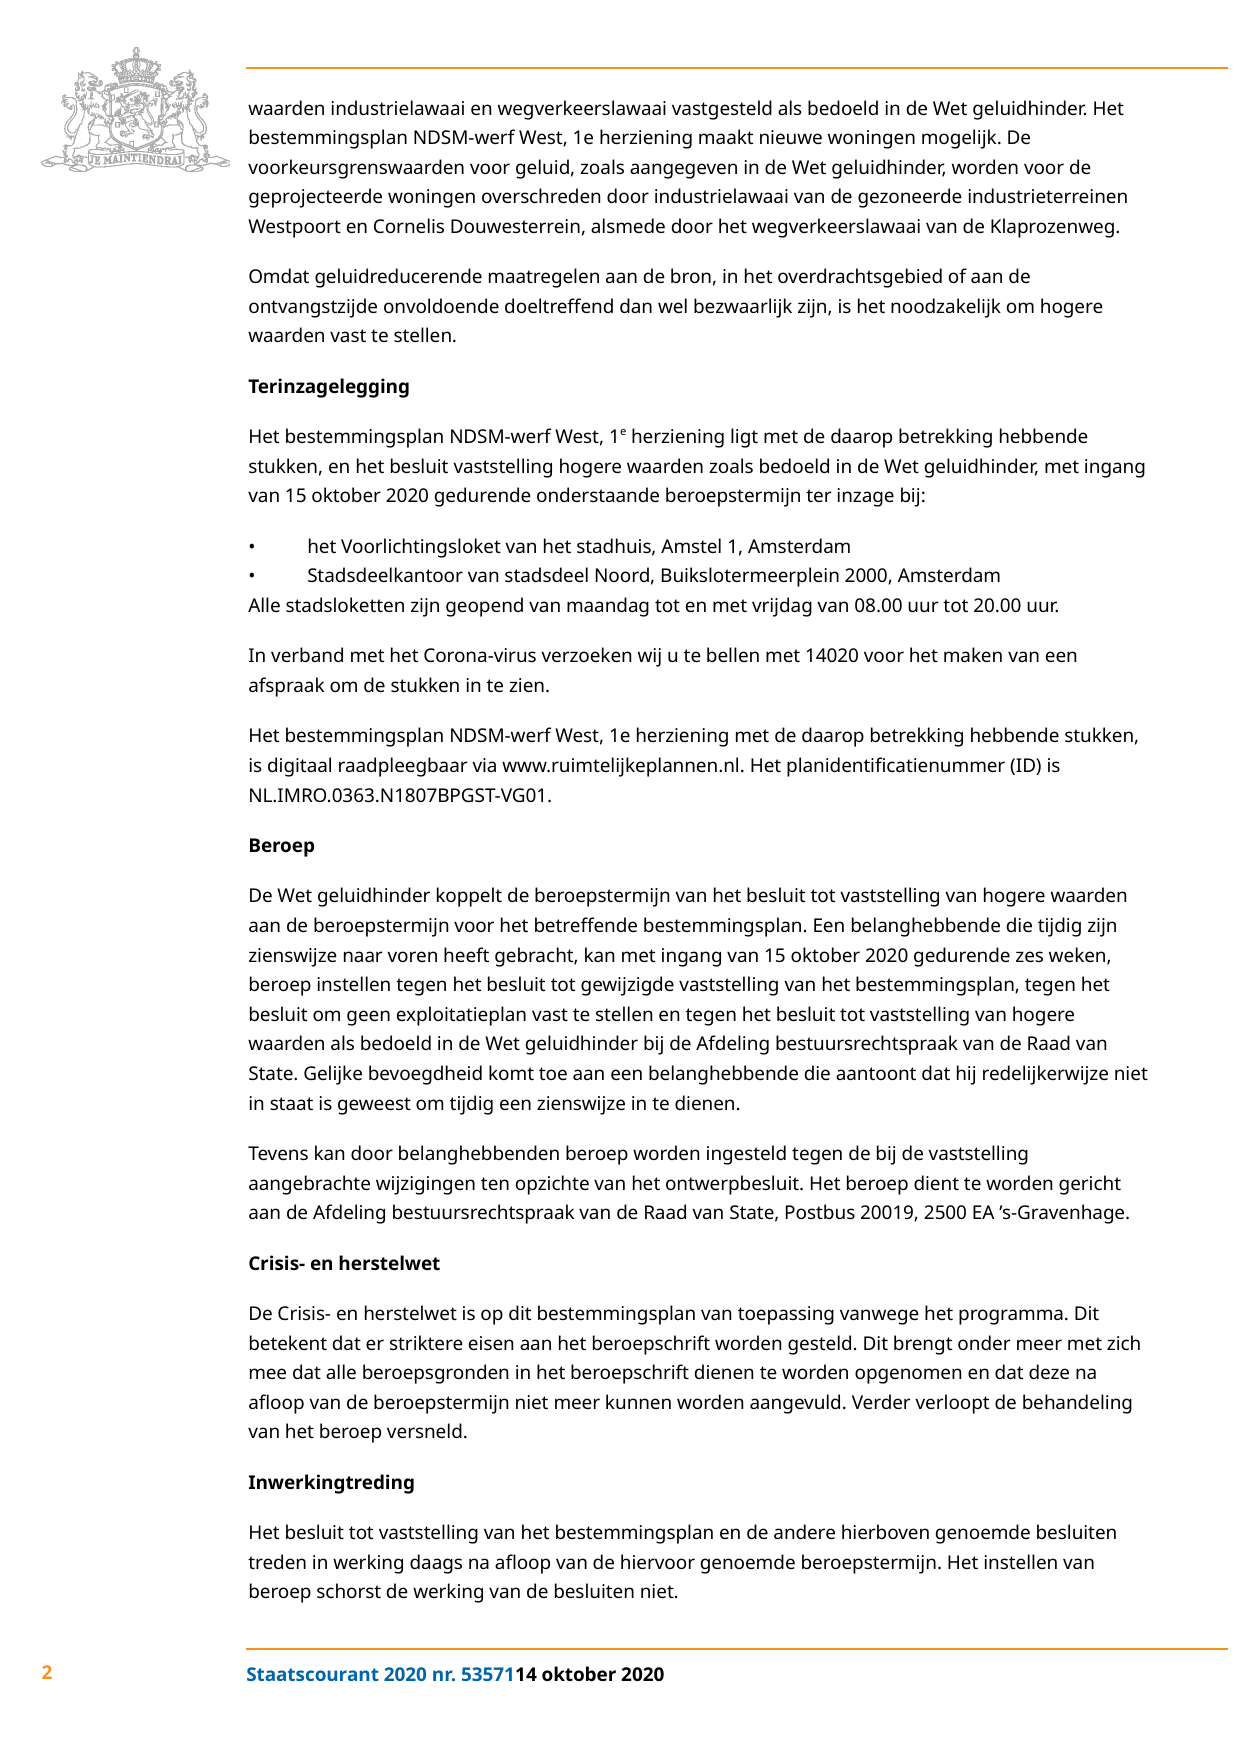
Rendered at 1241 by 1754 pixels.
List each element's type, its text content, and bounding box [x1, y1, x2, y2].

text Terinzagelegging [248, 373, 1152, 399]
text Het besluit tot vaststelling van het bestemmingsplan en de andere hierboven genoemde besluiten treden in werking daags na afloop van de hiervoor genoemde beroepstermijn. Het instellen van beroep schorst de werking van de besluiten niet. [248, 1519, 1152, 1604]
text De Wet geluidhinder koppelt de beroepstermijn van het besluit tot vaststelling van hogere waarden aan de beroepstermijn voor het betreffende bestemmingsplan. Een belanghebbende die tijdig zijn zienswijze naar voren heeft gebracht, kan met ingang van 15 oktober 2020 gedurende zes weken, beroep instellen tegen het besluit tot gewijzigde vaststelling van het bestemmingsplan, tegen het besluit om geen exploitatieplan vast te stellen en tegen het besluit tot vaststelling van hogere waarden als bedoeld in de Wet geluidhinder bij de Afdeling bestuursrechtspraak van de Raad van State. Gelijke bevoegdheid komt toe aan een belanghebbende die aantoont dat hij redelijkerwijze niet in staat is geweest om tijdig een zienswijze in te dienen. [248, 883, 1152, 1116]
text waarden industrielawaai en wegverkeerslawaai vastgesteld als bedoeld in de Wet geluidhinder. Het bestemmingsplan NDSM-werf West, 1e herziening maakt nieuwe woningen mogelijk. De voorkeursgrenswaarden voor geluid, zoals aangegeven in de Wet geluidhinder, worden voor de geprojecteerde woningen overschreden door industrielawaai van de gezoneerde industrieterreinen Westpoort en Cornelis Douwesterrein, alsmede door het wegverkeerslawaai van de Klaprozenweg. [248, 95, 1152, 239]
text Het bestemmingsplan NDSM-werf West, 1e herziening met de daarop betrekking hebbende stukken, is digitaal raadpleegbaar via www.ruimtelijkeplannen.nl. Het planidentificatienummer (ID) is NL.IMRO.0363.N1807BPGST-VG01. [248, 723, 1152, 808]
list het Voorlichtingsloket van het stadhuis, Amstel 1, Amsterdam [248, 533, 1152, 559]
text Beroep [248, 832, 1152, 858]
text De Crisis- en herstelwet is op dit bestemmingsplan van toepassing vanwege het programma. Dit betekent dat er striktere eisen aan het beroepschrift worden gesteld. Dit brengt onder meer met zich mee dat alle beroepsgronden in het beroepschrift dienen te worden opgenomen en dat deze na afloop van de beroepstermijn niet meer kunnen worden aangevuld. Verder verloopt de behandeling van het beroep versneld. [248, 1300, 1152, 1444]
list Stadsdeelkantoor van stadsdeel Noord, Buikslotermeerplein 2000, Amsterdam [248, 563, 1152, 588]
text Het bestemmingsplan NDSM-werf West, 1e herziening ligt met de daarop betrekking hebbende stukken, en het besluit vaststelling hogere waarden zoals bedoeld in de Wet geluidhinder, met ingang van 15 oktober 2020 gedurende onderstaande beroepstermijn ter inzage bij: [248, 423, 1152, 508]
text Crisis- en herstelwet [248, 1250, 1152, 1276]
text In verband met het Corona-virus verzoeken wij u te bellen met 14020 voor het maken van een afspraak om de stukken in te zien. [248, 643, 1152, 698]
picture [41, 47, 231, 172]
text Alle stadsloketten zijn geopend van maandag tot en met vrijdag van 08.00 uur tot 20.00 uur. [248, 592, 1152, 618]
text Tevens kan door belanghebbenden beroep worden ingesteld tegen de bij de vaststelling aangebrachte wijzigingen ten opzichte van het ontwerpbesluit. Het beroep dient te worden gericht aan de Afdeling bestuursrechtspraak van de Raad van State, Postbus 20019, 2500 EA ’s-Gravenhage. [248, 1140, 1152, 1225]
text Omdat geluidreducerende maatregelen aan de bron, in het overdrachtsgebied of aan de ontvangstzijde onvoldoende doeltreffend dan wel bezwaarlijk zijn, is het noodzakelijk om hogere waarden vast te stellen. [248, 263, 1152, 348]
text Inwerkingtreding [248, 1469, 1152, 1495]
